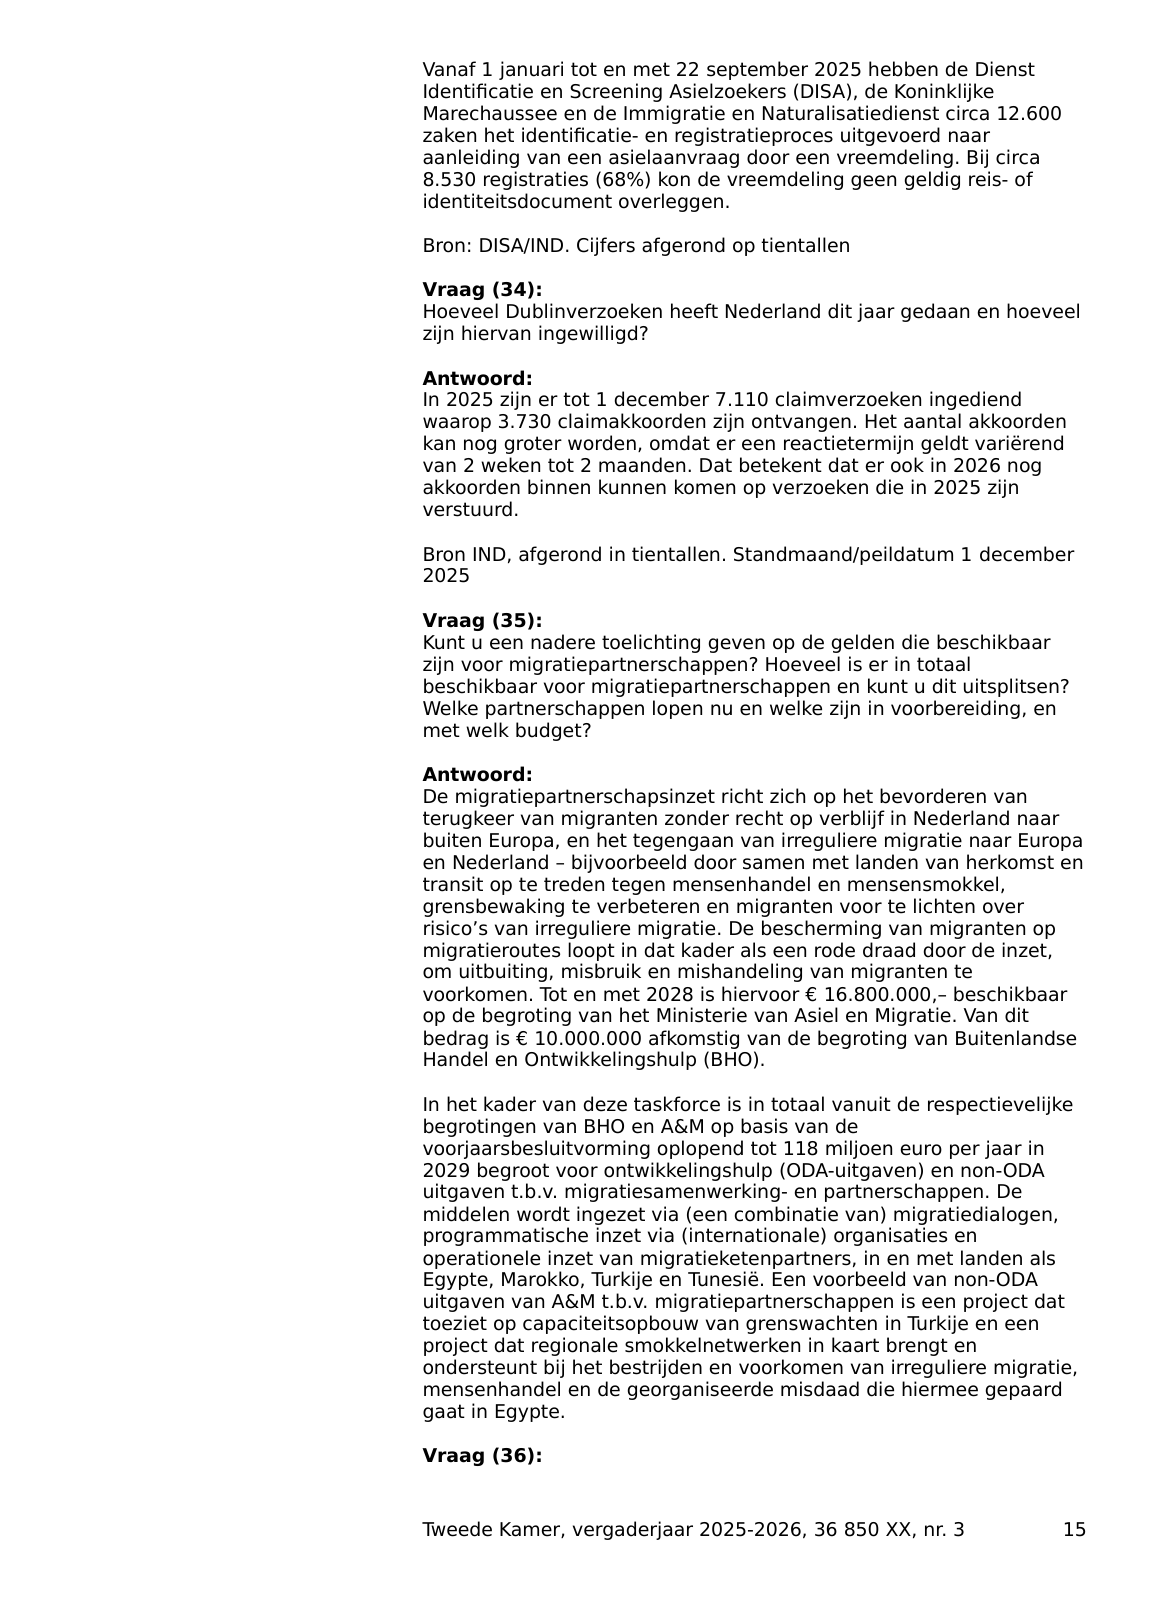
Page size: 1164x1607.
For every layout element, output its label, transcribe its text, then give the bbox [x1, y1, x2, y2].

text Hoeveel Dublinverzoeken heeft Nederland dit jaar gedaan en hoeveel zijn hiervan ingewilligd? [422, 301, 1087, 345]
text Antwoord: [422, 367, 1087, 389]
text Bron: DISA/IND. Cijfers afgerond op tientallen [422, 235, 1087, 257]
text Antwoord: [422, 764, 1087, 786]
text In het kader van deze taskforce is in totaal vanuit de respectievelijke begrotingen van BHO en A&M op basis van de voorjaarsbesluitvorming oplopend tot 118 miljoen euro per jaar in 2029 begroot voor ontwikkelingshulp (ODA-uitgaven) en non-ODA uitgaven t.b.v. migratiesamenwerking- en partnerschappen. De middelen wordt ingezet via (een combinatie van) migratiedialogen, programmatische inzet via (internationale) organisaties en operationele inzet van migratieketenpartners, in en met landen als Egypte, Marokko, Turkije en Tunesië. Een voorbeeld van non-ODA uitgaven van A&M t.b.v. migratiepartnerschappen is een project dat toeziet op capaciteitsopbouw van grenswachten in Turkije en een project dat regionale smokkelnetwerken in kaart brengt en ondersteunt bij het bestrijden en voorkomen van irreguliere migratie, mensenhandel en de georganiseerde misdaad die hiermee gepaard gaat in Egypte. [422, 1093, 1087, 1423]
text Vraag (35): [422, 609, 1087, 632]
text In 2025 zijn er tot 1 december 7.110 claimverzoeken ingediend waarop 3.730 claimakkoorden zijn ontvangen. Het aantal akkoorden kan nog groter worden, omdat er een reactietermijn geldt variërend van 2 weken tot 2 maanden. Dat betekent dat er ook in 2026 nog akkoorden binnen kunnen komen op verzoeken die in 2025 zijn verstuurd. [422, 389, 1087, 521]
text Vraag (34): [422, 279, 1087, 301]
text De migratiepartnerschapsinzet richt zich op het bevorderen van terugkeer van migranten zonder recht op verblijf in Nederland naar buiten Europa, en het tegengaan van irreguliere migratie naar Europa en Nederland – bijvoorbeeld door samen met landen van herkomst en transit op te treden tegen mensenhandel en mensensmokkel, grensbewaking te verbeteren en migranten voor te lichten over risico’s van irreguliere migratie. De bescherming van migranten op migratieroutes loopt in dat kader als een rode draad door de inzet, om uitbuiting, misbruik en mishandeling van migranten te voorkomen. Tot en met 2028 is hiervoor € 16.800.000,– beschikbaar op de begroting van het Ministerie van Asiel en Migratie. Van dit bedrag is € 10.000.000 afkomstig van de begroting van Buitenlandse Handel en Ontwikkelingshulp (BHO). [422, 786, 1087, 1071]
text Vanaf 1 januari tot en met 22 september 2025 hebben de Dienst Identificatie en Screening Asielzoekers (DISA), de Koninklijke Marechaussee en de Immigratie en Naturalisatiedienst circa 12.600 zaken het identificatie- en registratieproces uitgevoerd naar aanleiding van een asielaanvraag door een vreemdeling. Bij circa 8.530 registraties (68%) kon de vreemdeling geen geldig reis- of identiteitsdocument overleggen. [422, 59, 1087, 213]
text Vraag (36): [422, 1445, 1087, 1467]
text Bron IND, afgerond in tientallen. Standmaand/peildatum 1 december 2025 [422, 543, 1087, 587]
text Kunt u een nadere toelichting geven op de gelden die beschikbaar zijn voor migratiepartnerschappen? Hoeveel is er in totaal beschikbaar voor migratiepartnerschappen en kunt u dit uitsplitsen? Welke partnerschappen lopen nu en welke zijn in voorbereiding, en met welk budget? [422, 632, 1087, 741]
